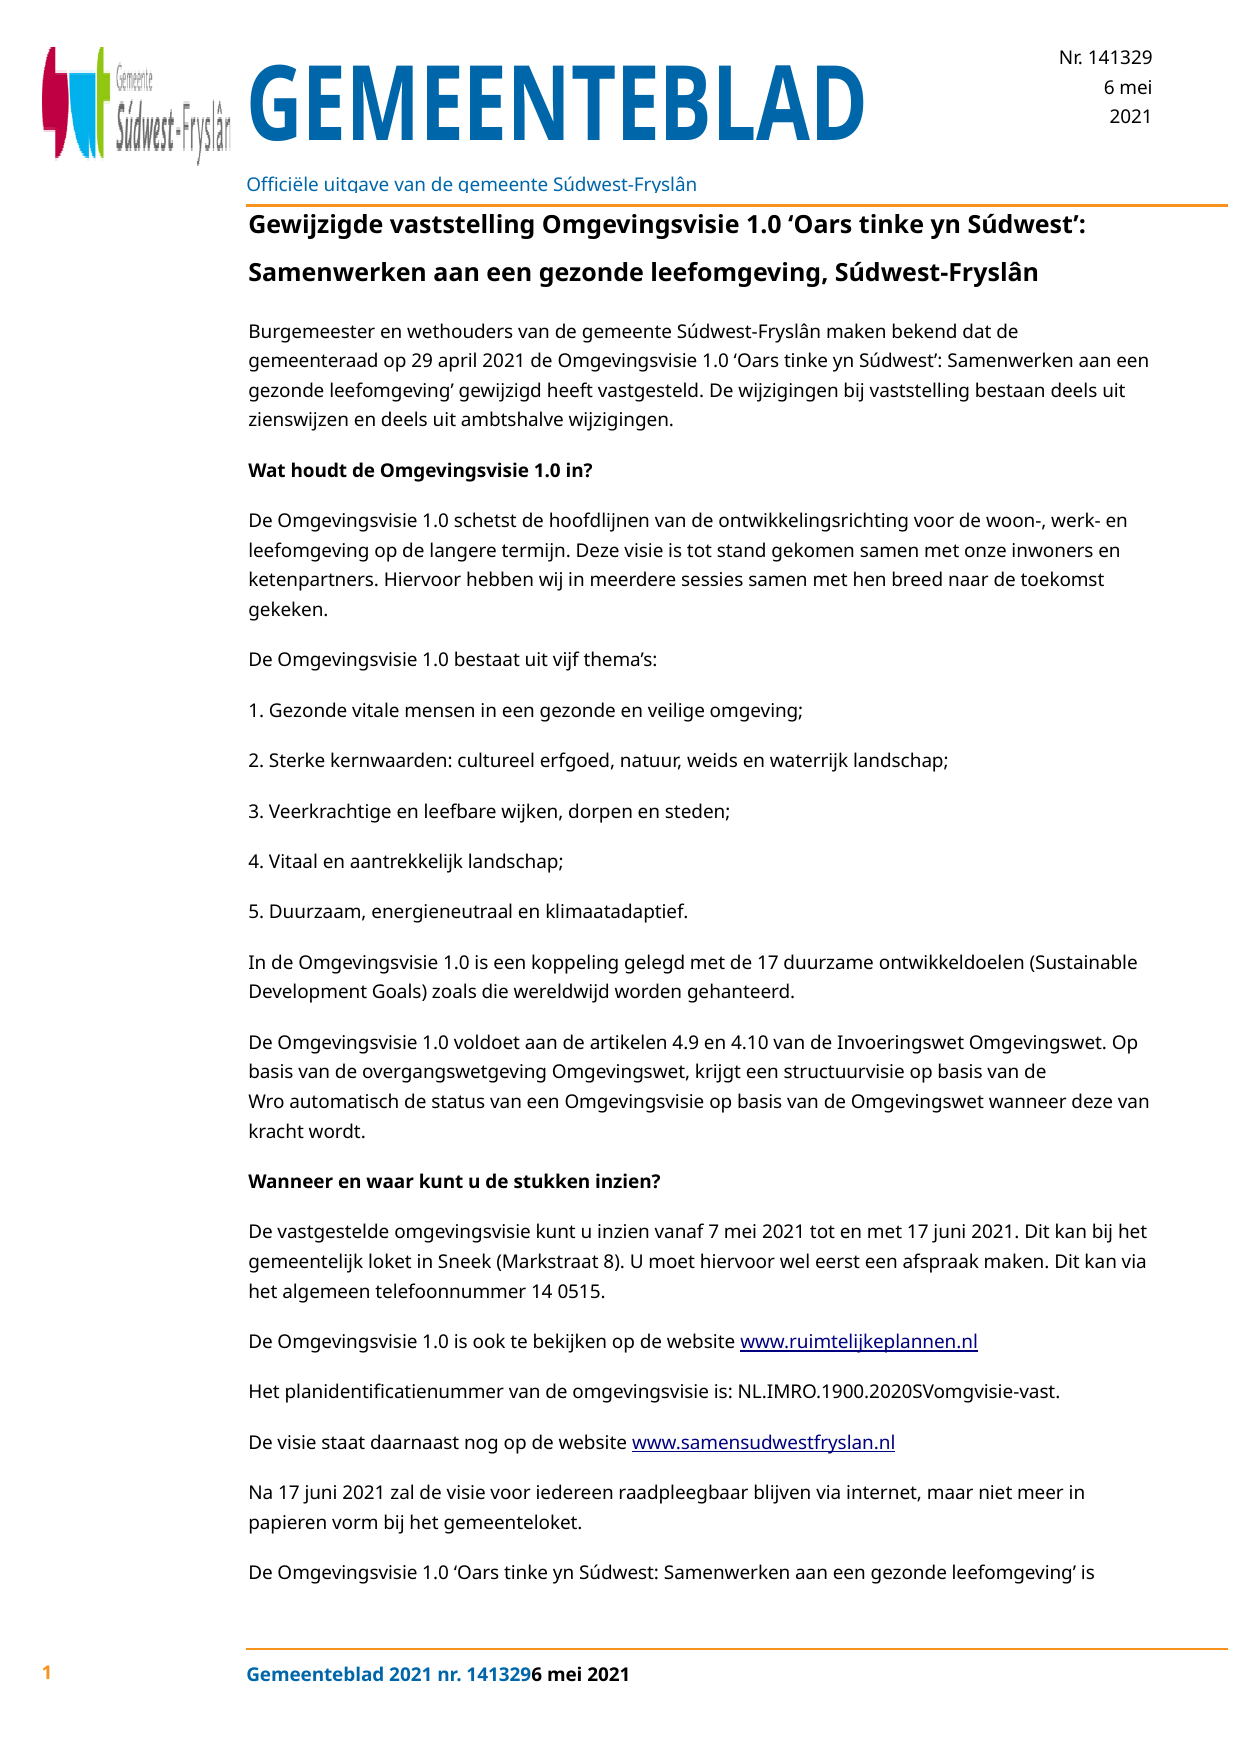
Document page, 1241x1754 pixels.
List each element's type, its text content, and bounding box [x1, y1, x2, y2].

text Wat houdt de Omgevingsvisie 1.0 in? [248, 457, 1152, 483]
text Wanneer en waar kunt u de stukken inzien? [248, 1168, 1152, 1194]
text De Omgevingsvisie 1.0 is ook te bekijken op de website www.ruimtelijkeplannen.nl [248, 1328, 1152, 1354]
text 1. Gezonde vitale mensen in een gezonde en veilige omgeving; [248, 697, 1152, 723]
text De vastgestelde omgevingsvisie kunt u inzien vanaf 7 mei 2021 tot en met 17 juni 2021. Dit kan bij het gemeentelijk loket in Sneek (Markstraat 8). U moet hiervoor wel eerst een afspraak maken. Dit kan via het algemeen telefoonnummer 14 0515. [248, 1219, 1152, 1304]
text De Omgevingsvisie 1.0 bestaat uit vijf thema’s: [248, 647, 1152, 672]
text De visie staat daarnaast nog op de website www.samensudwestfryslan.nl [248, 1429, 1152, 1455]
text 2. Sterke kernwaarden: cultureel erfgoed, natuur, weids en waterrijk landschap; [248, 747, 1152, 773]
text De Omgevingsvisie 1.0 schetst de hoofdlijnen van de ontwikkelingsrichting voor de woon-, werk- en leefomgeving op de langere termijn. Deze visie is tot stand gekomen samen met onze inwoners en ketenpartners. Hiervoor hebben wij in meerdere sessies samen met hen breed naar de toekomst gekeken. [248, 507, 1152, 622]
picture [41, 47, 231, 172]
text De Omgevingsvisie 1.0 voldoet aan de artikelen 4.9 en 4.10 van de Invoeringswet Omgevingswet. Op basis van de overgangswetgeving Omgevingswet, krijgt een structuurvisie op basis van de Wro automatisch de status van een Omgevingsvisie op basis van de Omgevingswet wanneer deze van kracht wordt. [248, 1029, 1152, 1144]
text 5. Duurzaam, energieneutraal en klimaatadaptief. [248, 899, 1152, 924]
text Burgemeester en wethouders van de gemeente Súdwest-Fryslân maken bekend dat de gemeenteraad op 29 april 2021 de Omgevingsvisie 1.0 ‘Oars tinke yn Súdwest’: Samenwerken aan een gezonde leefomgeving’ gewijzigd heeft vastgesteld. De wijzigingen bij vaststelling bestaan deels uit zienswijzen en deels uit ambtshalve wijzigingen. [248, 318, 1152, 432]
text In de Omgevingsvisie 1.0 is een koppeling gelegd met de 17 duurzame ontwikkeldoelen (Sustainable Development Goals) zoals die wereldwijd worden gehanteerd. [248, 949, 1152, 1004]
text Na 17 juni 2021 zal de visie voor iedereen raadpleegbaar blijven via internet, maar niet meer in papieren vorm bij het gemeenteloket. [248, 1479, 1152, 1535]
text 4. Vitaal en aantrekkelijk landschap; [248, 848, 1152, 874]
text Het planidentificatienummer van de omgevingsvisie is: NL.IMRO.1900.2020SVomgvisie-vast. [248, 1379, 1152, 1404]
text Gewijzigde vaststelling Omgevingsvisie 1.0 ‘Oars tinke yn Súdwest’: Samenwerken aan een gezonde leefomgeving, Súdwest-Fryslân [248, 207, 1152, 288]
text 3. Veerkrachtige en leefbare wijken, dorpen en steden; [248, 798, 1152, 824]
text De Omgevingsvisie 1.0 ‘Oars tinke yn Súdwest: Samenwerken aan een gezonde leefomgeving’ is [248, 1559, 1152, 1585]
